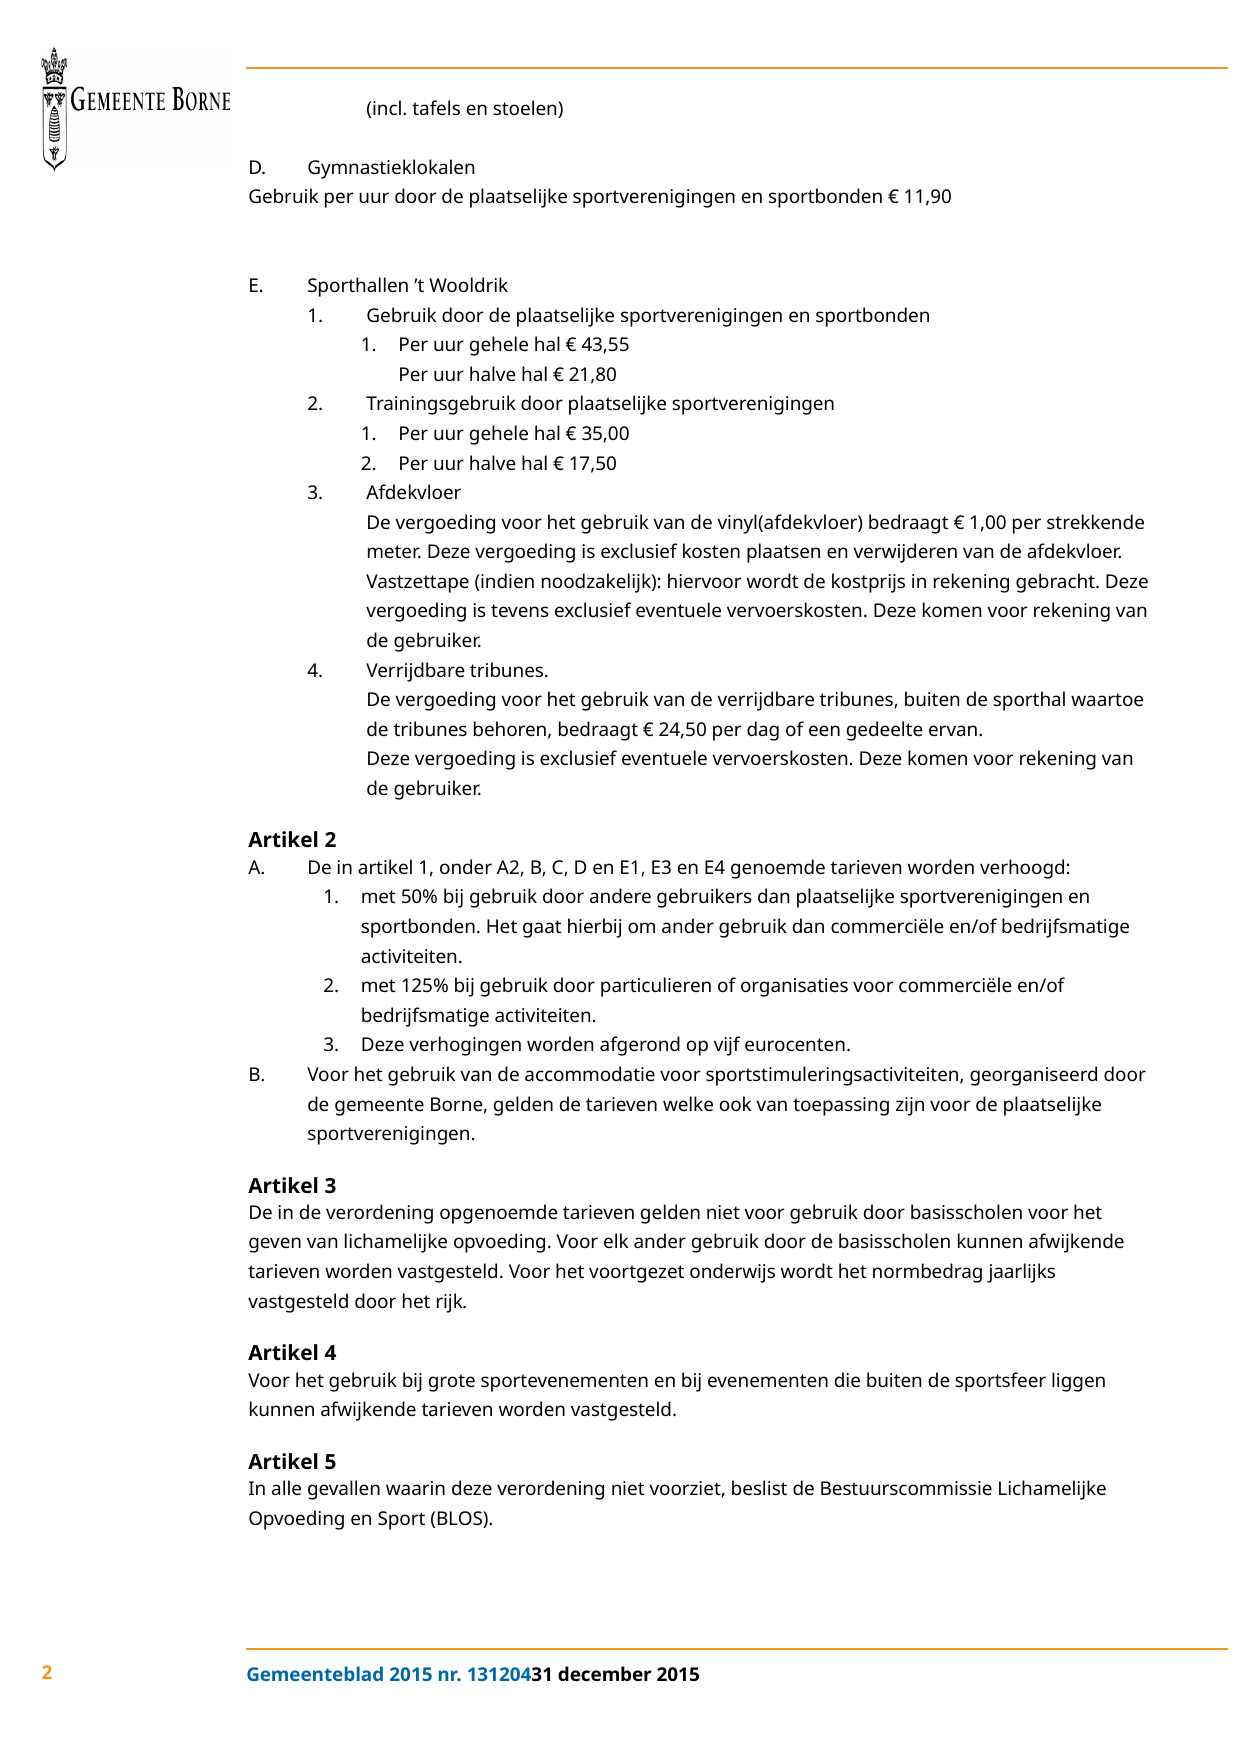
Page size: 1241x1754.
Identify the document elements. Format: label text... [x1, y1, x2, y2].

list Afdekvloer [307, 479, 1152, 505]
list Per uur halve hal € 21,80 [361, 361, 1152, 387]
list Deze verhogingen worden afgerond op vijf eurocenten. [323, 1032, 1152, 1057]
text Artikel 3 [248, 1171, 1152, 1199]
list Voor het gebruik van de accommodatie voor sportstimuleringsactiviteiten, georganiseerd door de gemeente Borne, gelden de tarieven welke ook van toepassing zijn voor de plaatselijke sportverenigingen. [248, 1061, 1152, 1146]
list Per uur gehele hal € 43,55 [361, 331, 1152, 357]
text Artikel 4 [248, 1338, 1152, 1367]
text Voor het gebruik bij grote sportevenementen en bij evenementen die buiten de sportsfeer liggen kunnen afwijkende tarieven worden vastgesteld. [248, 1367, 1152, 1422]
picture [41, 47, 231, 172]
list Per uur gehele hal € 35,00 [361, 420, 1152, 446]
text Gebruik per uur door de plaatselijke sportverenigingen en sportbonden € 11,90 [248, 183, 1152, 209]
list De vergoeding voor het gebruik van de verrijdbare tribunes, buiten de sporthal waartoe de tribunes behoren, bedraagt € 24,50 per dag of een gedeelte ervan. [307, 686, 1152, 742]
text Artikel 2 [248, 826, 1152, 854]
text In alle gevallen waarin deze verordening niet voorziet, beslist de Bestuurscommissie Lichamelijke Opvoeding en Sport (BLOS). [248, 1475, 1152, 1531]
list De vergoeding voor het gebruik van de vinyl(afdekvloer) bedraagt € 1,00 per strekkende meter. Deze vergoeding is exclusief kosten plaatsen en verwijderen van de afdekvloer. [307, 509, 1152, 564]
text De in de verordening opgenoemde tarieven gelden niet voor gebruik door basisscholen voor het geven van lichamelijke opvoeding. Voor elk ander gebruik door de basisscholen kunnen afwijkende tarieven worden vastgesteld. Voor het voortgezet onderwijs wordt het normbedrag jaarlijks vastgesteld door het rijk. [248, 1199, 1152, 1314]
list Sporthallen ’t Wooldrik [248, 272, 1152, 298]
list Gebruik door de plaatselijke sportverenigingen en sportbonden [307, 302, 1152, 328]
list met 50% bij gebruik door andere gebruikers dan plaatselijke sportverenigingen en sportbonden. Het gaat hierbij om ander gebruik dan commerciële en/of bedrijfsmatige activiteiten. [323, 884, 1152, 968]
list Trainingsgebruik door plaatselijke sportverenigingen [307, 391, 1152, 416]
list met 125% bij gebruik door particulieren of organisaties voor commerciële en/of bedrijfsmatige activiteiten. [323, 972, 1152, 1028]
list Gymnastieklokalen [248, 154, 1152, 180]
list Vastzettape (indien noodzakelijk): hiervoor wordt de kostprijs in rekening gebracht. Deze vergoeding is tevens exclusief eventuele vervoerskosten. Deze komen voor rekening van de gebruiker. [307, 568, 1152, 653]
list De in artikel 1, onder A2, B, C, D en E1, E3 en E4 genoemde tarieven worden verhoogd: [248, 854, 1152, 880]
text Artikel 5 [248, 1447, 1152, 1475]
list Verrijdbare tribunes. [307, 657, 1152, 683]
list (incl. tafels en stoelen) [307, 95, 1152, 121]
list Per uur halve hal € 17,50 [361, 450, 1152, 476]
list Deze vergoeding is exclusief eventuele vervoerskosten. Deze komen voor rekening van de gebruiker. [307, 746, 1152, 801]
